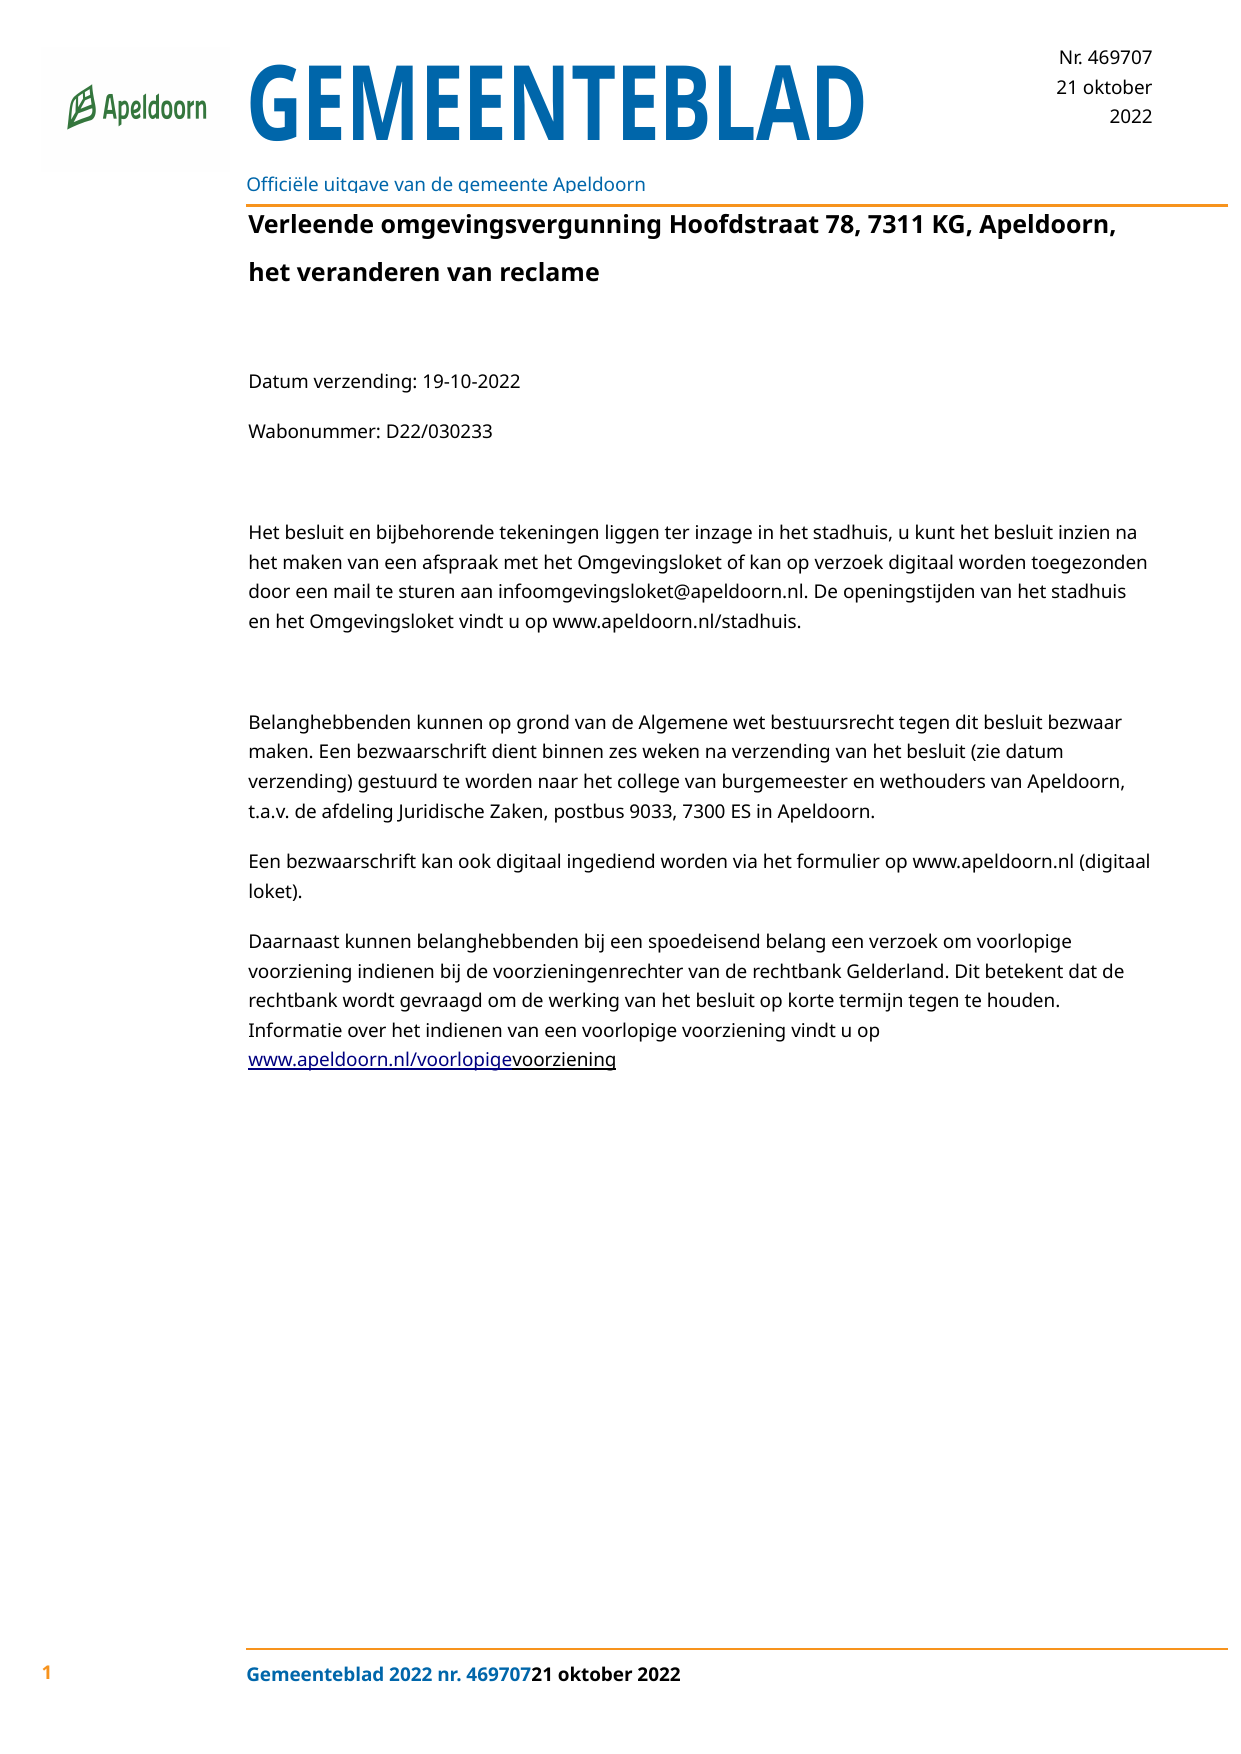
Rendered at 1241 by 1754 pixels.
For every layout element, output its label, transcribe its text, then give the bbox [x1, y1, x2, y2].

text Verleende omgevingsvergunning Hoofdstraat 78, 7311 KG, Apeldoorn, het veranderen van reclame [248, 207, 1152, 288]
text Het besluit en bijbehorende tekeningen liggen ter inzage in het stadhuis, u kunt het besluit inzien na het maken van een afspraak met het Omgevingsloket of kan op verzoek digitaal worden toegezonden door een mail te sturen aan infoomgevingsloket@apeldoorn.nl. De openingstijden van het stadhuis en het Omgevingsloket vindt u op www.apeldoorn.nl/stadhuis. [248, 519, 1152, 634]
text Een bezwaarschrift kan ook digitaal ingediend worden via het formulier op www.apeldoorn.nl (digitaal loket). [248, 848, 1152, 904]
picture [41, 47, 231, 172]
text Belanghebbenden kunnen op grond van de Algemene wet bestuursrecht tegen dit besluit bezwaar maken. Een bezwaarschrift dient binnen zes weken na verzending van het besluit (zie datum verzending) gestuurd te worden naar het college van burgemeester en wethouders van Apeldoorn, t.a.v. de afdeling Juridische Zaken, postbus 9033, 7300 ES in Apeldoorn. [248, 709, 1152, 824]
text Wabonummer: D22/030233 [248, 419, 1152, 444]
text Daarnaast kunnen belanghebbenden bij een spoedeisend belang een verzoek om voorlopige voorziening indienen bij de voorzieningenrechter van de rechtbank Gelderland. Dit betekent dat de rechtbank wordt gevraagd om de werking van het besluit op korte termijn tegen te houden. Informatie over het indienen van een voorlopige voorziening vindt u op www.apeldoorn.nl/voorlopigevoorziening [248, 928, 1152, 1072]
text Datum verzending: 19-10-2022 [248, 368, 1152, 394]
